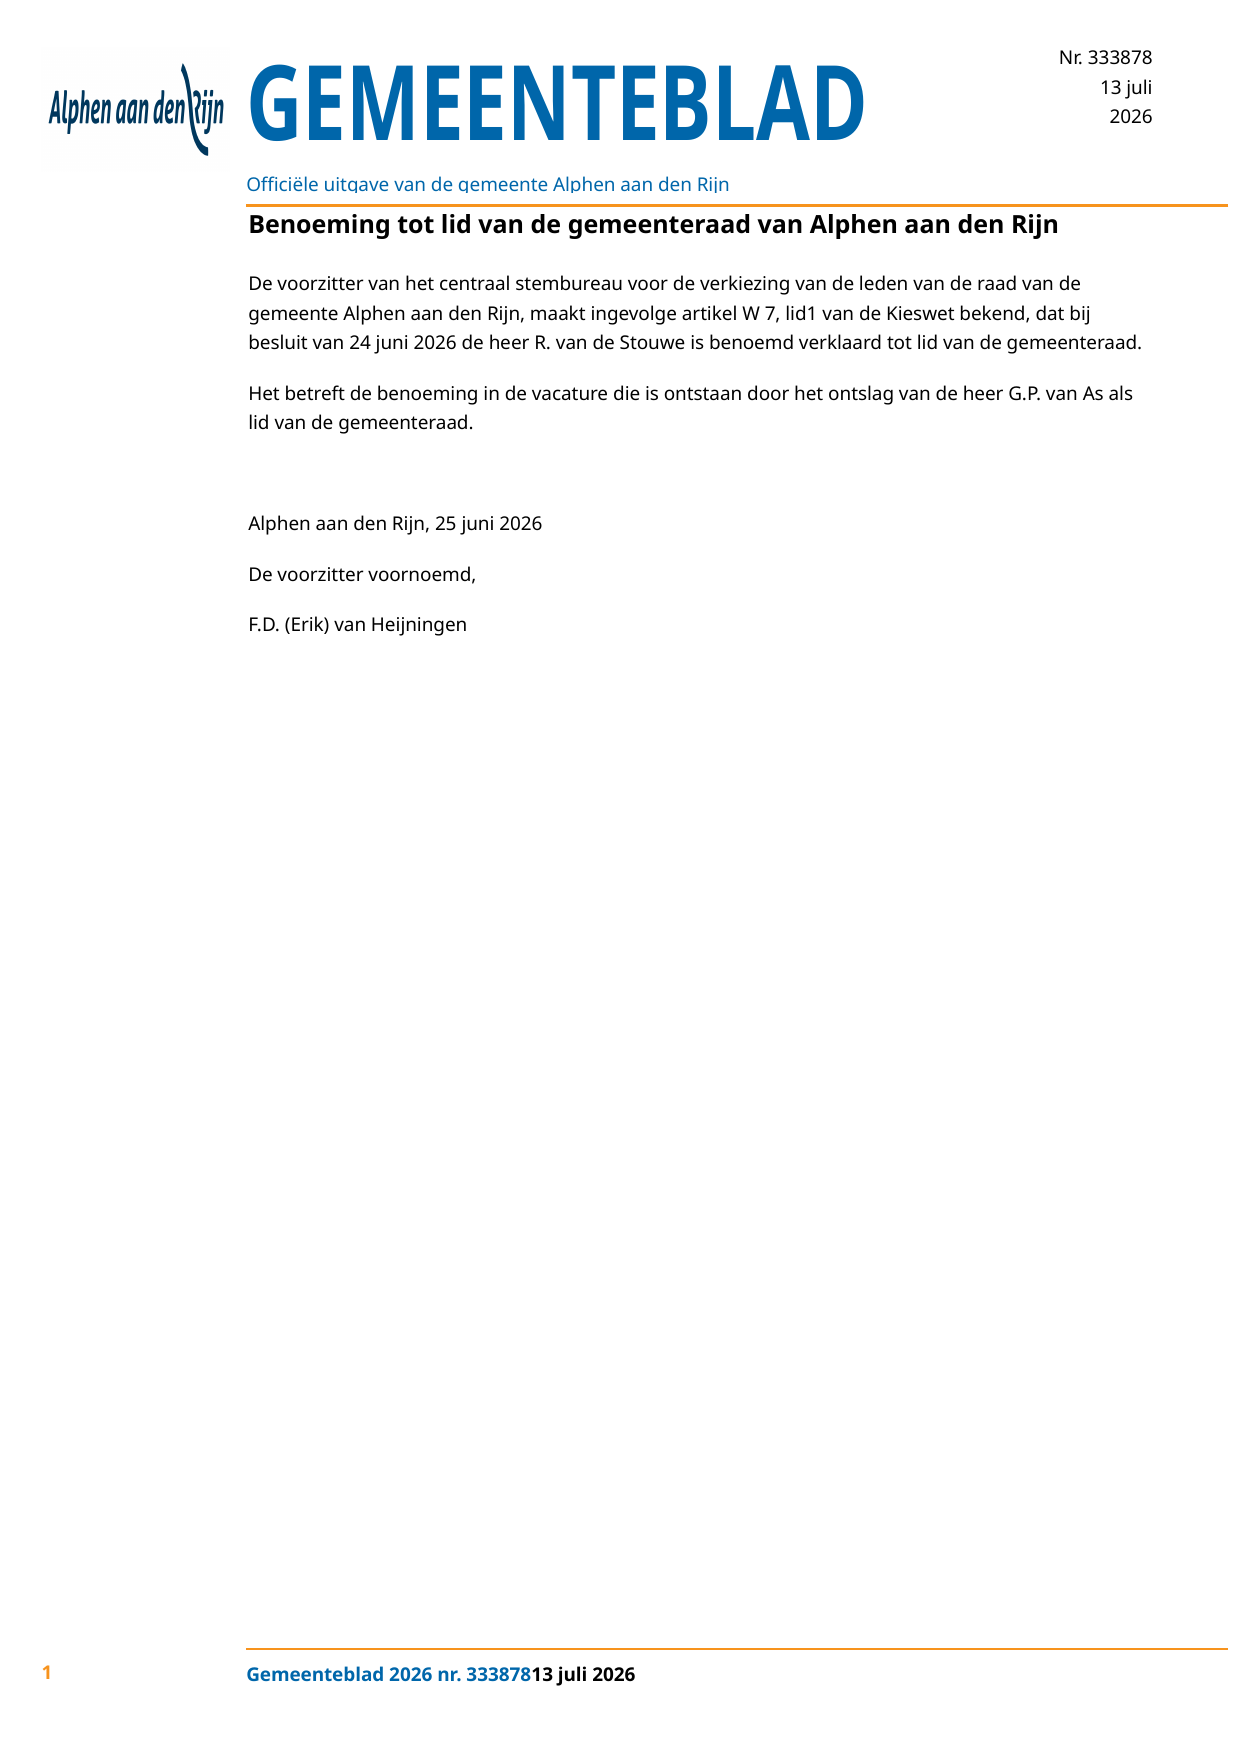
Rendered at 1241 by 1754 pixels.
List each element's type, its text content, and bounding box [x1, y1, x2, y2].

text De voorzitter van het centraal stembureau voor de verkiezing van de leden van de raad van de gemeente Alphen aan den Rijn, maakt ingevolge artikel W 7, lid1 van de Kieswet bekend, dat bij besluit van 24 juni 2026 de heer R. van de Stouwe is benoemd verklaard tot lid van de gemeenteraad. [248, 270, 1152, 355]
text Benoeming tot lid van de gemeenteraad van Alphen aan den Rijn [248, 207, 1152, 241]
text Alphen aan den Rijn, 25 juni 2026 [248, 510, 1152, 536]
text Het betreft de benoeming in de vacature die is ontstaan door het ontslag van de heer G.P. van As als lid van de gemeenteraad. [248, 380, 1152, 435]
text F.D. (Erik) van Heijningen [248, 611, 1152, 637]
text De voorzitter voornoemd, [248, 561, 1152, 586]
picture [41, 47, 231, 172]
